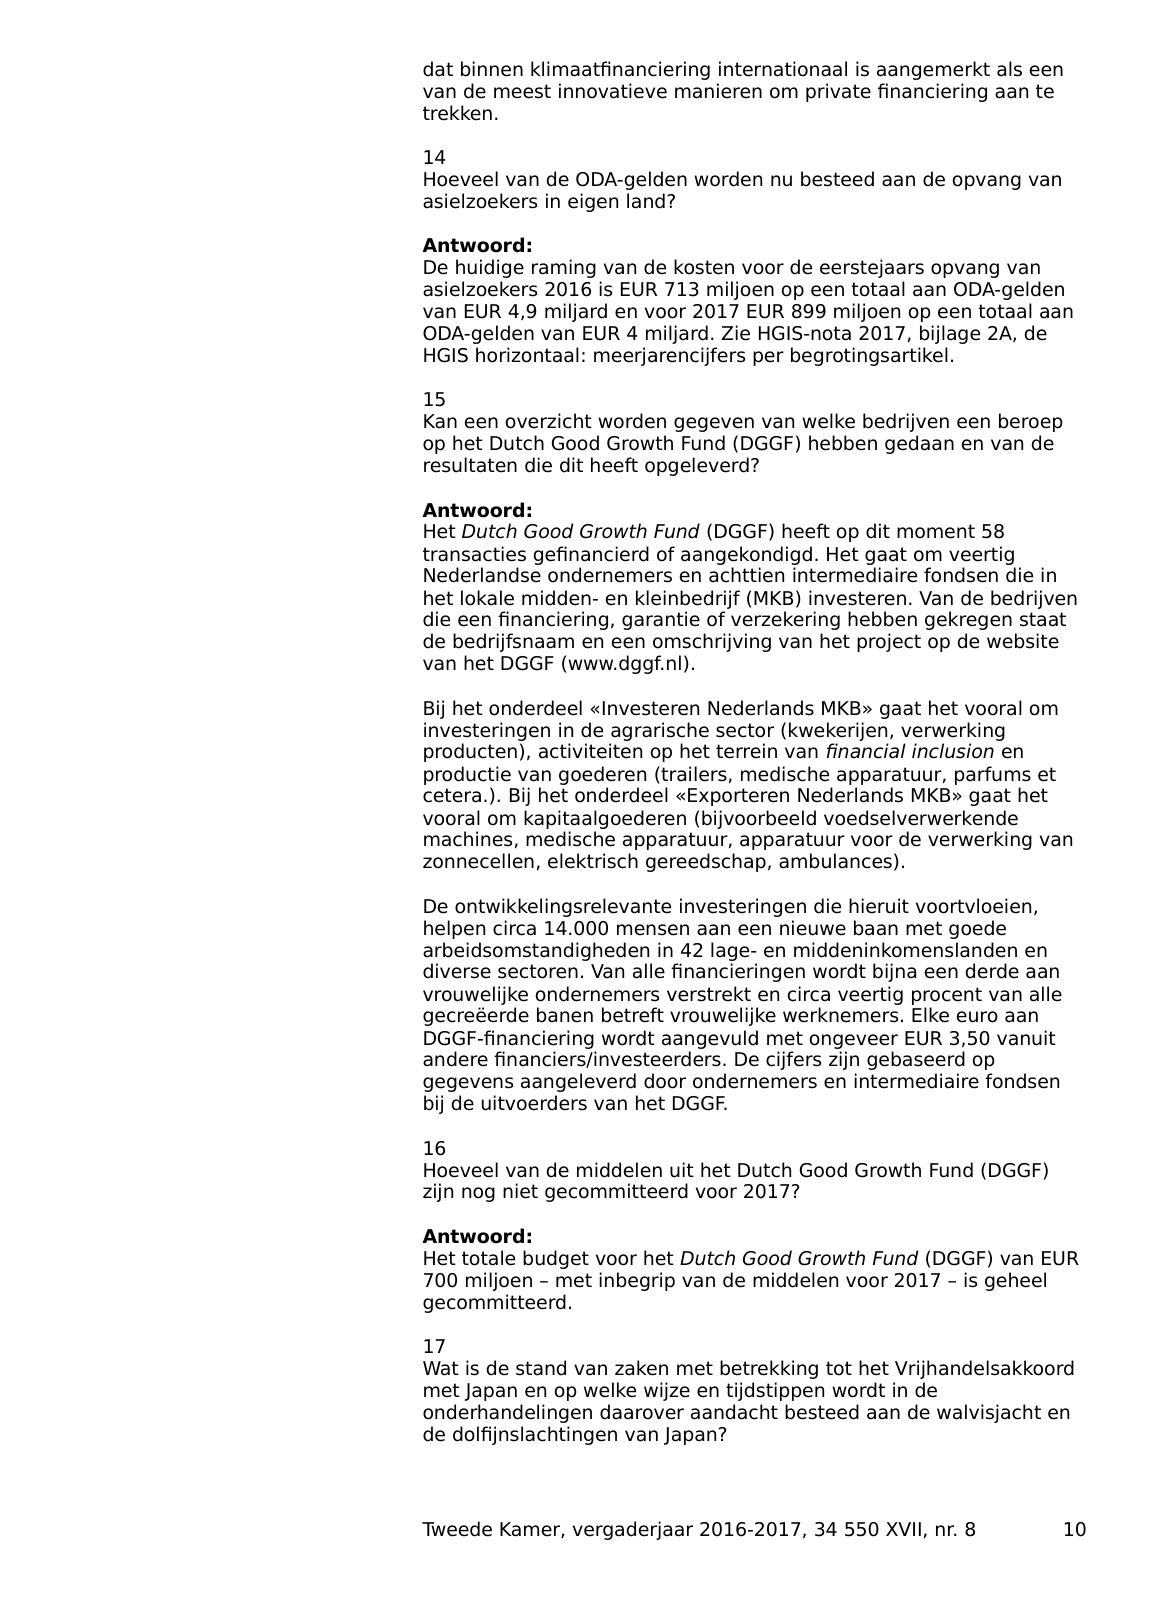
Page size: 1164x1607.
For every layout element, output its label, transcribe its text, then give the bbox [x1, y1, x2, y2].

text Hoeveel van de middelen uit het Dutch Good Growth Fund (DGGF) zijn nog niet gecommitteerd voor 2017? [422, 1159, 1087, 1203]
text Bij het onderdeel «Investeren Nederlands MKB» gaat het vooral om investeringen in de agrarische sector (kwekerijen, verwerking producten), activiteiten op het terrein van financial inclusion en productie van goederen (trailers, medische apparatuur, parfums et cetera.). Bij het onderdeel «Exporteren Nederlands MKB» gaat het vooral om kapitaalgoederen (bijvoorbeeld voedselverwerkende machines, medische apparatuur, apparatuur voor de verwerking van zonnecellen, elektrisch gereedschap, ambulances). [422, 697, 1087, 873]
text 15 [422, 389, 1087, 411]
text Antwoord: [422, 235, 1087, 257]
text dat binnen klimaatfinanciering internationaal is aangemerkt als een van de meest innovatieve manieren om private financiering aan te trekken. [422, 59, 1087, 125]
text De huidige raming van de kosten voor de eerstejaars opvang van asielzoekers 2016 is EUR 713 miljoen op een totaal aan ODA-gelden van EUR 4,9 miljard en voor 2017 EUR 899 miljoen op een totaal aan ODA-gelden van EUR 4 miljard. Zie HGIS-nota 2017, bijlage 2A, de HGIS horizontaal: meerjarencijfers per begrotingsartikel. [422, 257, 1087, 367]
text Het Dutch Good Growth Fund (DGGF) heeft op dit moment 58 transacties gefinancierd of aangekondigd. Het gaat om veertig Nederlandse ondernemers en achttien intermediaire fondsen die in het lokale midden- en kleinbedrijf (MKB) investeren. Van de bedrijven die een financiering, garantie of verzekering hebben gekregen staat de bedrijfsnaam en een omschrijving van het project op de website van het DGGF (www.dggf.nl). [422, 521, 1087, 675]
text Wat is de stand van zaken met betrekking tot het Vrijhandelsakkoord met Japan en op welke wijze en tijdstippen wordt in de onderhandelingen daarover aandacht besteed aan de walvisjacht en de dolfijnslachtingen van Japan? [422, 1358, 1087, 1446]
text Het totale budget voor het Dutch Good Growth Fund (DGGF) van EUR 700 miljoen – met inbegrip van de middelen voor 2017 – is geheel gecommitteerd. [422, 1248, 1087, 1313]
text Antwoord: [422, 499, 1087, 521]
text 17 [422, 1336, 1087, 1358]
text 16 [422, 1137, 1087, 1159]
text Hoeveel van de ODA-gelden worden nu besteed aan de opvang van asielzoekers in eigen land? [422, 169, 1087, 213]
text De ontwikkelingsrelevante investeringen die hieruit voortvloeien, helpen circa 14.000 mensen aan een nieuwe baan met goede arbeidsomstandigheden in 42 lage- en middeninkomenslanden en diverse sectoren. Van alle financieringen wordt bijna een derde aan vrouwelijke ondernemers verstrekt en circa veertig procent van alle gecreëerde banen betreft vrouwelijke werknemers. Elke euro aan DGGF-financiering wordt aangevuld met ongeveer EUR 3,50 vanuit andere financiers/investeerders. De cijfers zijn gebaseerd op gegevens aangeleverd door ondernemers en intermediaire fondsen bij de uitvoerders van het DGGF. [422, 896, 1087, 1115]
text Antwoord: [422, 1226, 1087, 1248]
text 14 [422, 147, 1087, 169]
text Kan een overzicht worden gegeven van welke bedrijven een beroep op het Dutch Good Growth Fund (DGGF) hebben gedaan en van de resultaten die dit heeft opgeleverd? [422, 411, 1087, 477]
